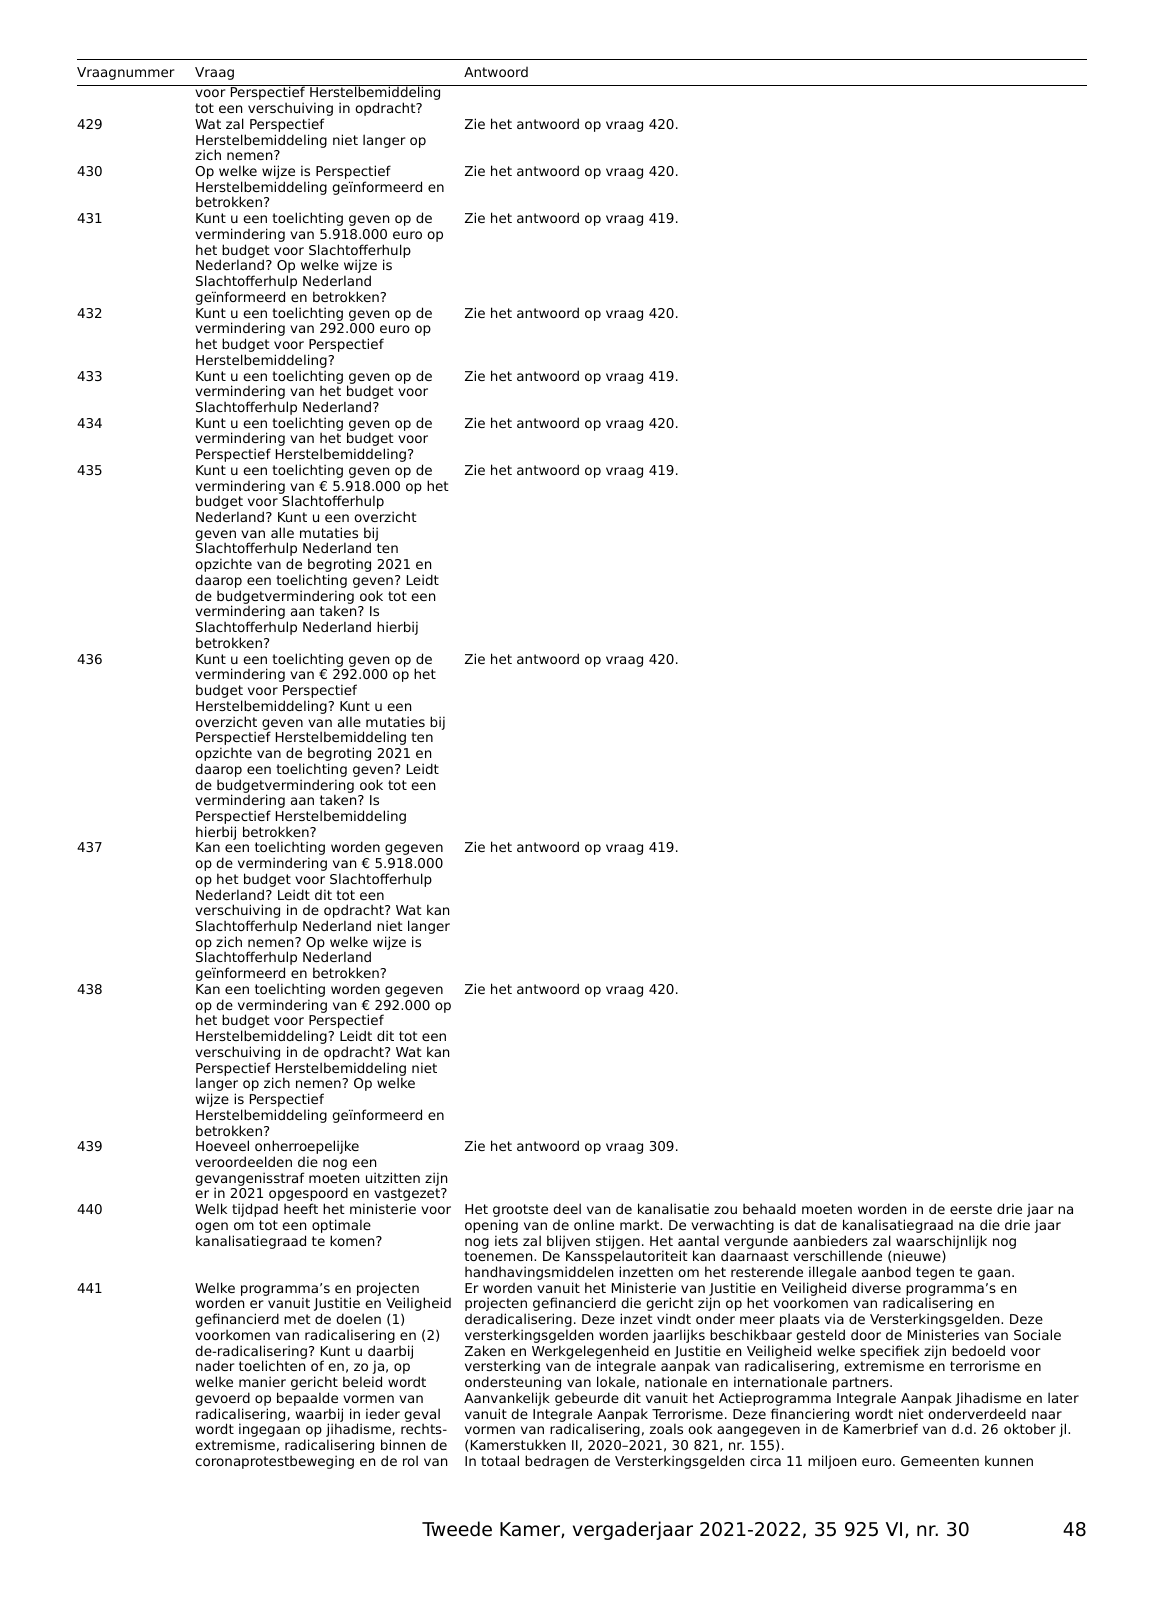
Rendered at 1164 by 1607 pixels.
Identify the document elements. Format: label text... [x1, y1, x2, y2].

table_cell 432 [77, 305, 189, 368]
table_cell [77, 86, 189, 117]
table_cell Welke programma’s en projecten worden er vanuit Justitie en Veiligheid gefinancierd met de doelen (1) voorkomen van radicalisering en (2) de-radicalisering? Kunt u daarbij nader toelichten of en, zo ja, op welke manier gericht beleid wordt gevoerd op bepaalde vormen van radicalisering, waarbij in ieder geval wordt ingegaan op jihadisme, rechts-extremisme, radicalisering binnen de coronaprotestbeweging en de rol van [189, 1281, 458, 1469]
table_cell Zie het antwoord op vraag 419. [458, 368, 1087, 416]
table_cell 440 [77, 1202, 189, 1281]
table_cell 433 [77, 368, 189, 416]
table_cell [458, 86, 1087, 117]
table_cell Zie het antwoord op vraag 419. [458, 840, 1087, 982]
table_cell 429 [77, 117, 189, 164]
table_cell 436 [77, 651, 189, 840]
table_cell Kunt u een toelichting geven op de vermindering van 5.918.000 euro op het budget voor Slachtofferhulp Nederland? Op welke wijze is Slachtofferhulp Nederland geïnformeerd en betrokken? [189, 211, 458, 305]
table_cell 430 [77, 164, 189, 211]
table_cell Zie het antwoord op vraag 420. [458, 164, 1087, 211]
table_cell Zie het antwoord op vraag 420. [458, 982, 1087, 1139]
table_cell Zie het antwoord op vraag 420. [458, 305, 1087, 368]
table_cell Zie het antwoord op vraag 420. [458, 416, 1087, 463]
table_cell 441 [77, 1281, 189, 1469]
table_header Antwoord [458, 60, 1087, 85]
table_cell Het grootste deel van de kanalisatie zou behaald moeten worden in de eerste drie jaar na opening van de online markt. De verwachting is dat de kanalisatiegraad na die drie jaar nog iets zal blijven stijgen. Het aantal vergunde aanbieders zal waarschijnlijk nog toenemen. De Kansspelautoriteit kan daarnaast verschillende (nieuwe) handhavingsmiddelen inzetten om het resterende illegale aanbod tegen te gaan. [458, 1202, 1087, 1281]
table_cell 439 [77, 1139, 189, 1202]
table_cell 438 [77, 982, 189, 1139]
table_cell Kunt u een toelichting geven op de vermindering van € 5.918.000 op het budget voor Slachtofferhulp Nederland? Kunt u een overzicht geven van alle mutaties bij Slachtofferhulp Nederland ten opzichte van de begroting 2021 en daarop een toelichting geven? Leidt de budgetvermindering ook tot een vermindering aan taken? Is Slachtofferhulp Nederland hierbij betrokken? [189, 463, 458, 651]
table_cell Op welke wijze is Perspectief Herstelbemiddeling geïnformeerd en betrokken? [189, 164, 458, 211]
table_header Vraag [189, 60, 458, 85]
table_cell 435 [77, 463, 189, 651]
table_cell Zie het antwoord op vraag 309. [458, 1139, 1087, 1202]
table_cell Wat zal Perspectief Herstelbemiddeling niet langer op zich nemen? [189, 117, 458, 164]
table_cell Zie het antwoord op vraag 420. [458, 117, 1087, 164]
table_cell Welk tijdpad heeft het ministerie voor ogen om tot een optimale kanalisatiegraad te komen? [189, 1202, 458, 1281]
table_cell Kunt u een toelichting geven op de vermindering van het budget voor Perspectief Herstelbemiddeling? [189, 416, 458, 463]
table_cell Kan een toelichting worden gegeven op de vermindering van € 292.000 op het budget voor Perspectief Herstelbemiddeling? Leidt dit tot een verschuiving in de opdracht? Wat kan Perspectief Herstelbemiddeling niet langer op zich nemen? Op welke wijze is Perspectief Herstelbemiddeling geïnformeerd en betrokken? [189, 982, 458, 1139]
table_cell Er worden vanuit het Ministerie van Justitie en Veiligheid diverse programma’s en projecten gefinancierd die gericht zijn op het voorkomen van radicalisering en deradicalisering. Deze inzet vindt onder meer plaats via de Versterkingsgelden. Deze versterkingsgelden worden jaarlijks beschikbaar gesteld door de Ministeries van Sociale Zaken en Werkgelegenheid en Justitie en Veiligheid welke specifiek zijn bedoeld voor versterking van de integrale aanpak van radicalisering, extremisme en terrorisme en ondersteuning van lokale, nationale en internationale partners. Aanvankelijk gebeurde dit vanuit het Actieprogramma Integrale Aanpak Jihadisme en later vanuit de Integrale Aanpak Terrorisme. Deze financiering wordt niet onderverdeeld naar vormen van radicalisering, zoals ook aangegeven in de Kamerbrief van d.d. 26 oktober jl. (Kamerstukken II, 2020–2021, 30 821, nr. 155). In totaal bedragen de Versterkingsgelden circa 11 miljoen euro. Gemeenten kunnen [458, 1281, 1087, 1469]
table_cell Kunt u een toelichting geven op de vermindering van het budget voor Slachtofferhulp Nederland? [189, 368, 458, 416]
table_cell Kunt u een toelichting geven op de vermindering van 292.000 euro op het budget voor Perspectief Herstelbemiddeling? [189, 305, 458, 368]
table_cell 434 [77, 416, 189, 463]
table_cell voor Perspectief Herstelbemiddeling tot een verschuiving in opdracht? [189, 86, 458, 117]
table_header Vraagnummer [77, 60, 189, 85]
table_cell Kan een toelichting worden gegeven op de vermindering van € 5.918.000 op het budget voor Slachtofferhulp Nederland? Leidt dit tot een verschuiving in de opdracht? Wat kan Slachtofferhulp Nederland niet langer op zich nemen? Op welke wijze is Slachtofferhulp Nederland geïnformeerd en betrokken? [189, 840, 458, 982]
table_cell Hoeveel onherroepelijke veroordeelden die nog een gevangenisstraf moeten uitzitten zijn er in 2021 opgespoord en vastgezet? [189, 1139, 458, 1202]
table_cell 437 [77, 840, 189, 982]
table_cell Zie het antwoord op vraag 419. [458, 463, 1087, 651]
table_cell 431 [77, 211, 189, 305]
table_cell Kunt u een toelichting geven op de vermindering van € 292.000 op het budget voor Perspectief Herstelbemiddeling? Kunt u een overzicht geven van alle mutaties bij Perspectief Herstelbemiddeling ten opzichte van de begroting 2021 en daarop een toelichting geven? Leidt de budgetvermindering ook tot een vermindering aan taken? Is Perspectief Herstelbemiddeling hierbij betrokken? [189, 651, 458, 840]
table_cell Zie het antwoord op vraag 419. [458, 211, 1087, 305]
table_cell Zie het antwoord op vraag 420. [458, 651, 1087, 840]
